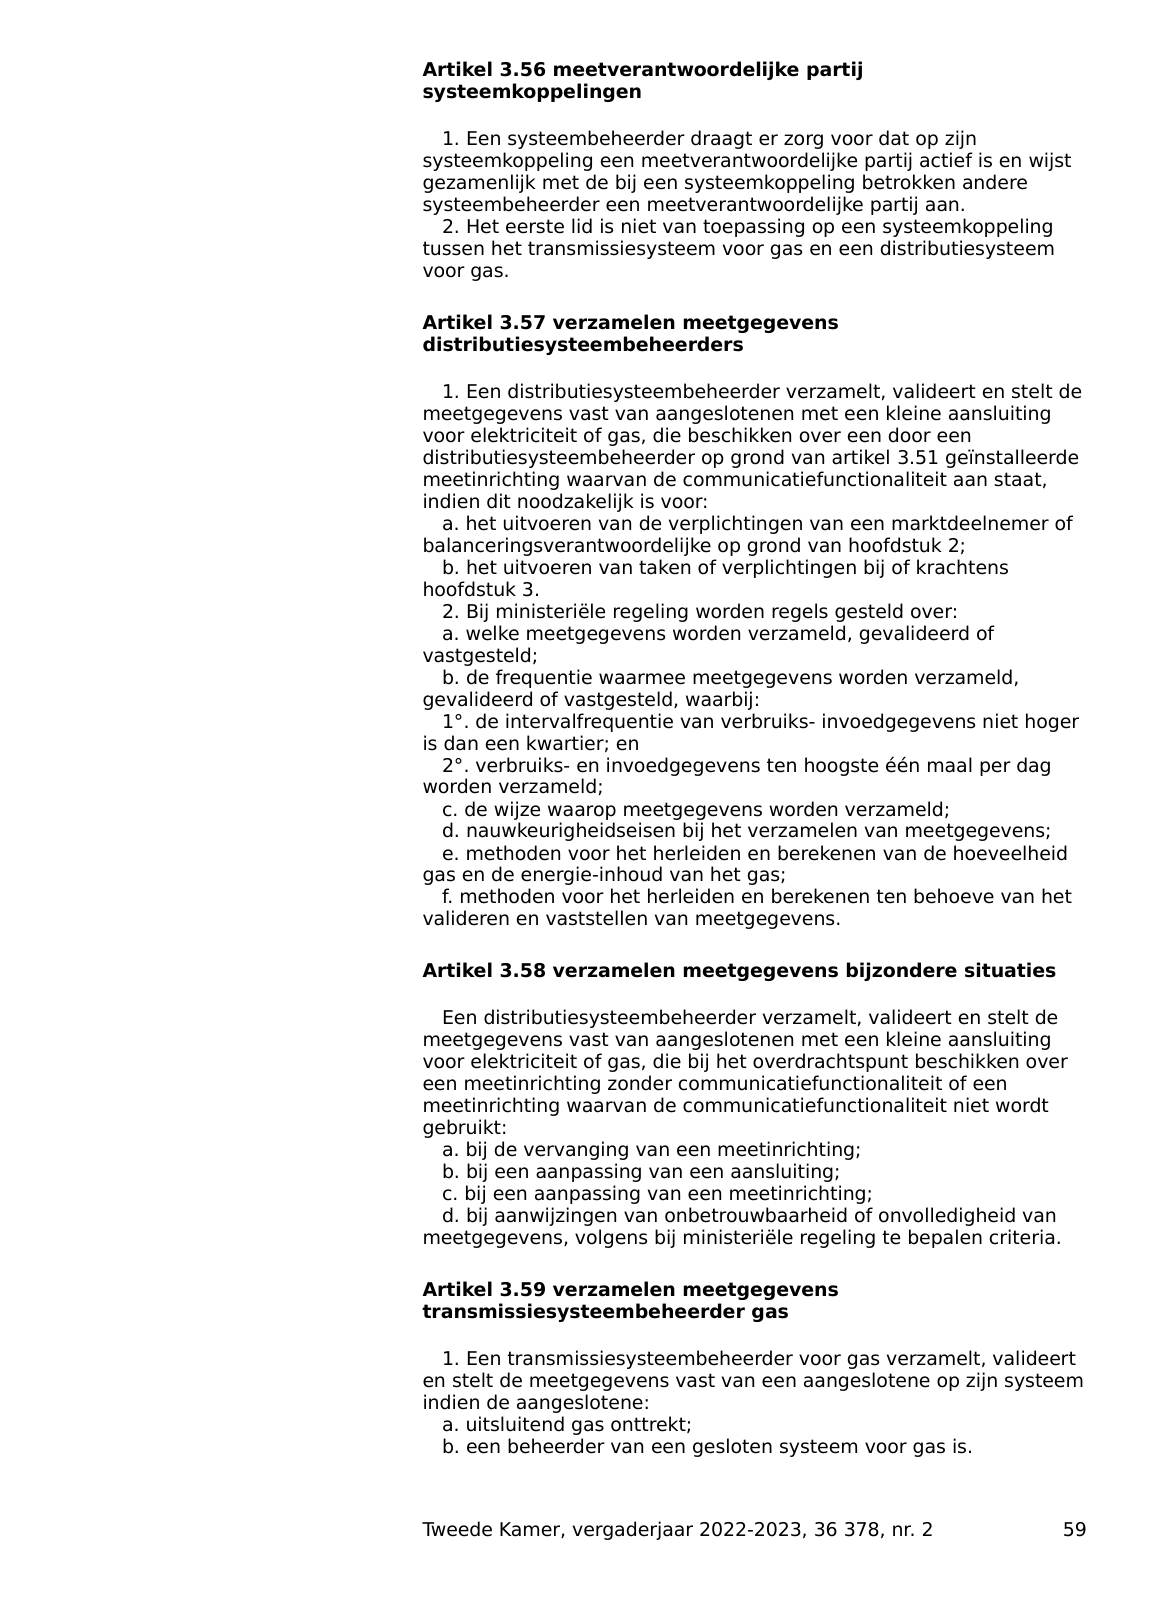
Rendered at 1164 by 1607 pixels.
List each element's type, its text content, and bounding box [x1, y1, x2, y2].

text 1°. de intervalfrequentie van verbruiks- invoedgegevens niet hoger is dan een kwartier; en [422, 711, 1087, 754]
text 1. Een distributiesysteembeheerder verzamelt, valideert en stelt de meetgegevens vast van aangeslotenen met een kleine aansluiting voor elektriciteit of gas, die beschikken over een door een distributiesysteembeheerder op grond van artikel 3.51 geïnstalleerde meetinrichting waarvan de communicatiefunctionaliteit aan staat, indien dit noodzakelijk is voor: [422, 381, 1087, 513]
text b. de frequentie waarmee meetgegevens worden verzameld, gevalideerd of vastgesteld, waarbij: [422, 667, 1087, 711]
text 2. Het eerste lid is niet van toepassing op een systeemkoppeling tussen het transmissiesysteem voor gas en een distributiesysteem voor gas. [422, 216, 1087, 282]
subtitle Artikel 3.57 verzamelen meetgegevens distributiesysteembeheerders [422, 312, 1087, 356]
text a. uitsluitend gas onttrekt; [422, 1414, 1087, 1436]
text d. nauwkeurigheidseisen bij het verzamelen van meetgegevens; [422, 820, 1087, 842]
text f. methoden voor het herleiden en berekenen ten behoeve van het valideren en vaststellen van meetgegevens. [422, 886, 1087, 930]
subtitle Artikel 3.59 verzamelen meetgegevens transmissiesysteembeheerder gas [422, 1279, 1087, 1323]
text 2°. verbruiks- en invoedgegevens ten hoogste één maal per dag worden verzameld; [422, 754, 1087, 798]
text c. de wijze waarop meetgegevens worden verzameld; [422, 798, 1087, 820]
text Een distributiesysteembeheerder verzamelt, valideert en stelt de meetgegevens vast van aangeslotenen met een kleine aansluiting voor elektriciteit of gas, die bij het overdrachtspunt beschikken over een meetinrichting zonder communicatiefunctionaliteit of een meetinrichting waarvan de communicatiefunctionaliteit niet wordt gebruikt: [422, 1007, 1087, 1139]
subtitle Artikel 3.58 verzamelen meetgegevens bijzondere situaties [422, 960, 1087, 982]
text b. het uitvoeren van taken of verplichtingen bij of krachtens hoofdstuk 3. [422, 557, 1087, 601]
text 2. Bij ministeriële regeling worden regels gesteld over: [422, 601, 1087, 623]
text b. een beheerder van een gesloten systeem voor gas is. [422, 1436, 1087, 1458]
text e. methoden voor het herleiden en berekenen van de hoeveelheid gas en de energie-inhoud van het gas; [422, 842, 1087, 886]
text a. welke meetgegevens worden verzameld, gevalideerd of vastgesteld; [422, 623, 1087, 667]
text 1. Een systeembeheerder draagt er zorg voor dat op zijn systeemkoppeling een meetverantwoordelijke partij actief is en wijst gezamenlijk met de bij een systeemkoppeling betrokken andere systeembeheerder een meetverantwoordelijke partij aan. [422, 128, 1087, 216]
text 1. Een transmissiesysteembeheerder voor gas verzamelt, valideert en stelt de meetgegevens vast van een aangeslotene op zijn systeem indien de aangeslotene: [422, 1348, 1087, 1414]
text a. het uitvoeren van de verplichtingen van een marktdeelnemer of balanceringsverantwoordelijke op grond van hoofdstuk 2; [422, 513, 1087, 557]
text b. bij een aanpassing van een aansluiting; [422, 1161, 1087, 1183]
text d. bij aanwijzingen van onbetrouwbaarheid of onvolledigheid van meetgegevens, volgens bij ministeriële regeling te bepalen criteria. [422, 1205, 1087, 1249]
subtitle Artikel 3.56 meetverantwoordelijke partij systeemkoppelingen [422, 59, 1087, 103]
text a. bij de vervanging van een meetinrichting; [422, 1139, 1087, 1161]
text c. bij een aanpassing van een meetinrichting; [422, 1183, 1087, 1205]
